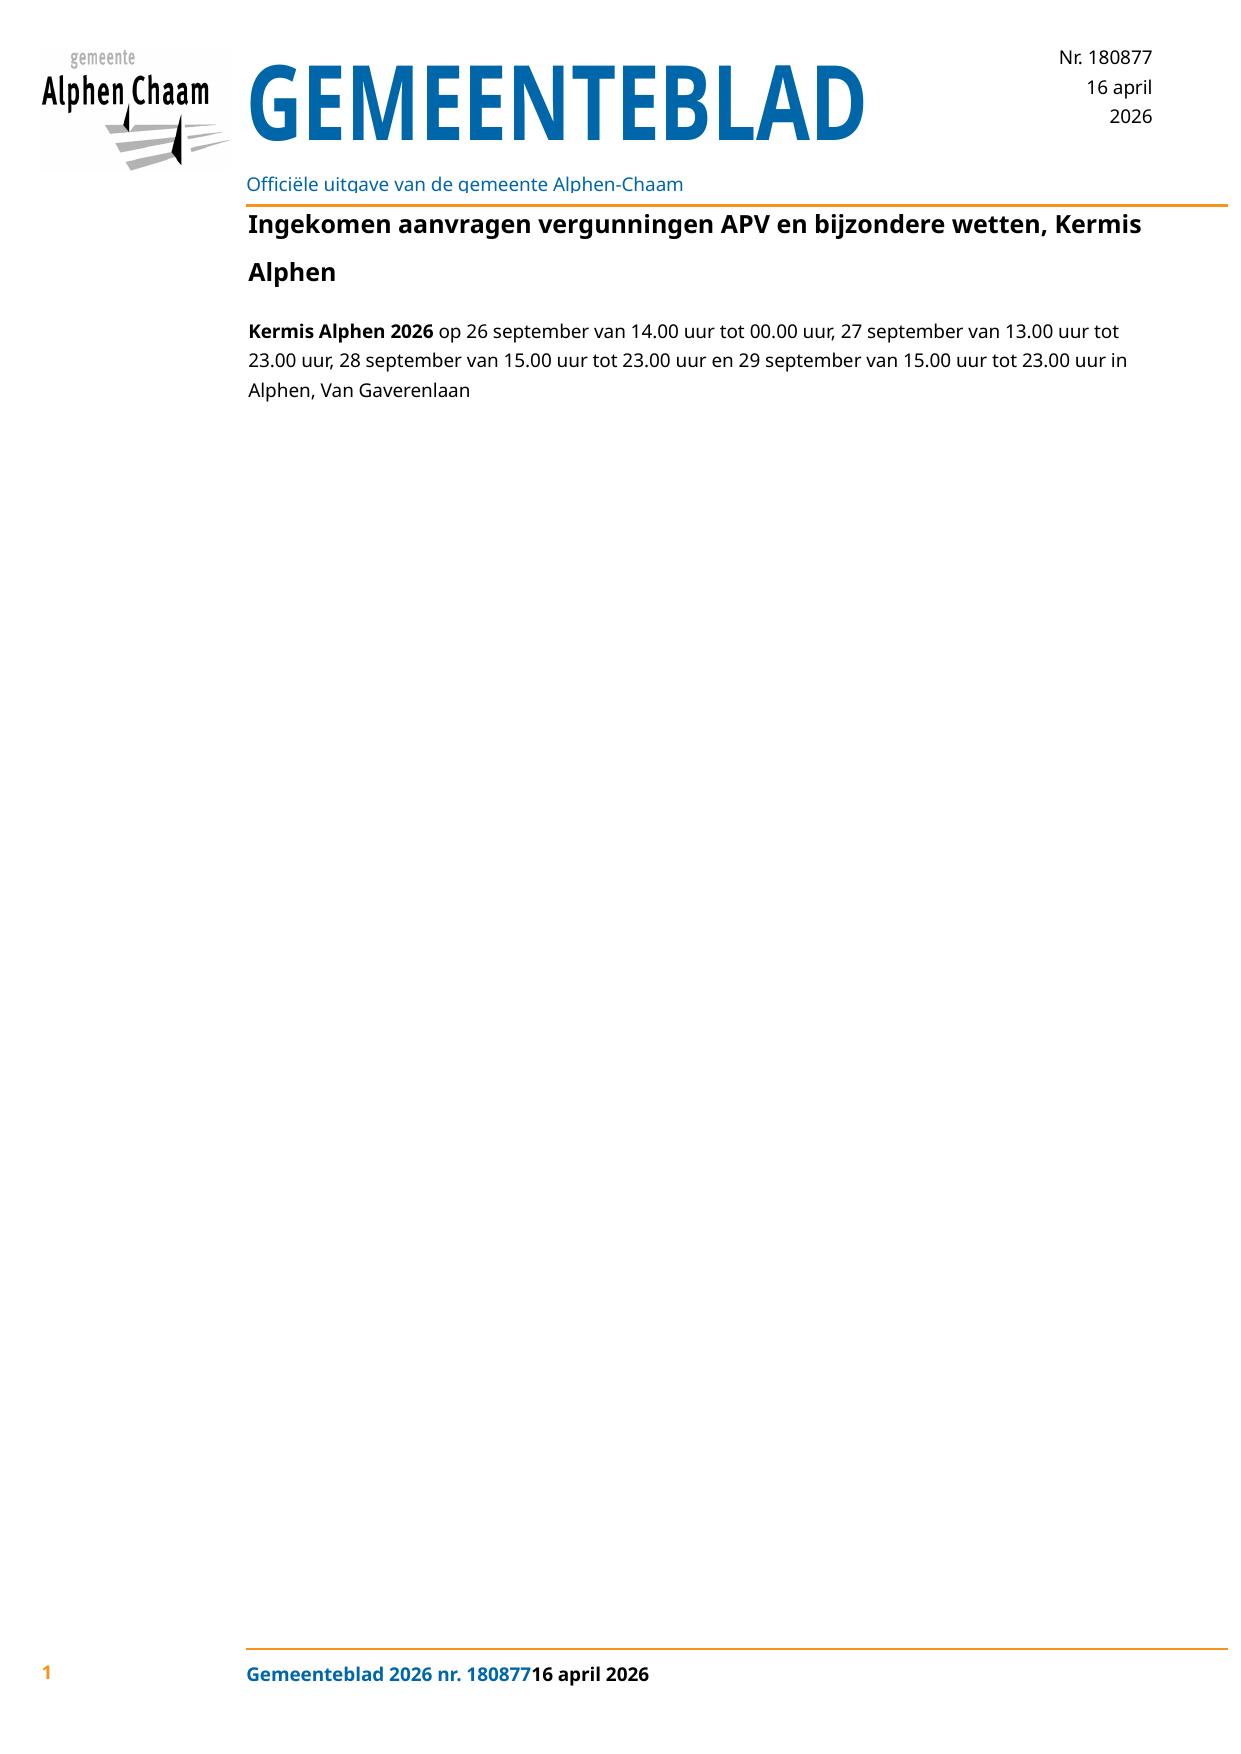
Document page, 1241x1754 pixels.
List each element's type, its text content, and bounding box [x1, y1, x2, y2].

text Ingekomen aanvragen vergunningen APV en bijzondere wetten, Kermis Alphen [248, 207, 1152, 288]
text Kermis Alphen 2026 op 26 september van 14.00 uur tot 00.00 uur, 27 september van 13.00 uur tot 23.00 uur, 28 september van 15.00 uur tot 23.00 uur en 29 september van 15.00 uur tot 23.00 uur in Alphen, Van Gaverenlaan [248, 318, 1152, 403]
picture [41, 47, 231, 172]
